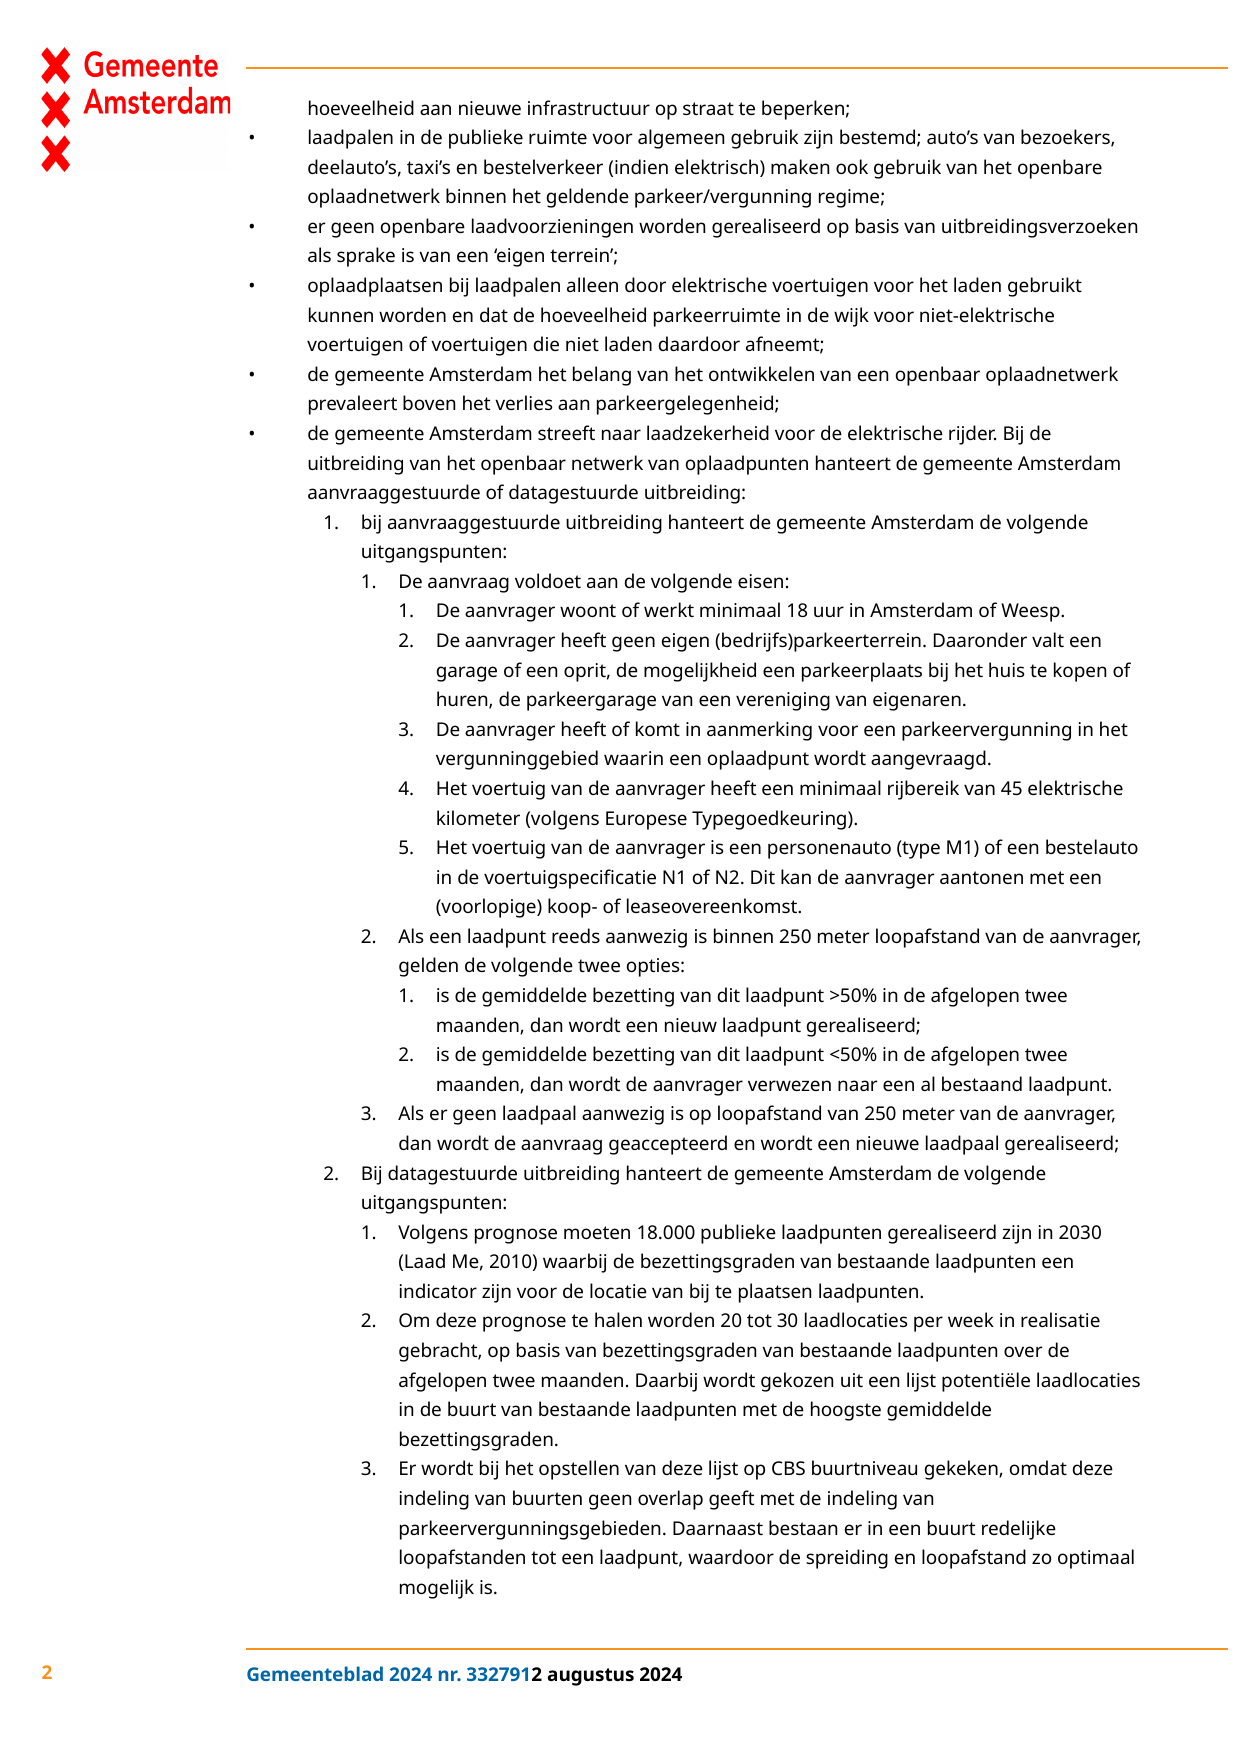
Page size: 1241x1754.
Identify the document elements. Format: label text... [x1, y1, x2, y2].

list de gemeente Amsterdam streeft naar laadzekerheid voor de elektrische rijder. Bij de uitbreiding van het openbaar netwerk van oplaadpunten hanteert de gemeente Amsterdam aanvraaggestuurde of datagestuurde uitbreiding: [248, 420, 1152, 505]
list Om deze prognose te halen worden 20 tot 30 laadlocaties per week in realisatie gebracht, op basis van bezettingsgraden van bestaande laadpunten over de afgelopen twee maanden. Daarbij wordt gekozen uit een lijst potentiële laadlocaties in de buurt van bestaande laadpunten met de hoogste gemiddelde bezettingsgraden. [361, 1308, 1152, 1452]
list hoeveelheid aan nieuwe infrastructuur op straat te beperken; [248, 95, 1152, 121]
list Bij datagestuurde uitbreiding hanteert de gemeente Amsterdam de volgende uitgangspunten: [323, 1160, 1152, 1215]
list Het voertuig van de aanvrager heeft een minimaal rijbereik van 45 elektrische kilometer (volgens Europese Typegoedkeuring). [398, 775, 1152, 831]
list laadpalen in de publieke ruimte voor algemeen gebruik zijn bestemd; auto’s van bezoekers, deelauto’s, taxi’s en bestelverkeer (indien elektrisch) maken ook gebruik van het openbare oplaadnetwerk binnen het geldende parkeer/vergunning regime; [248, 124, 1152, 209]
list De aanvraag voldoet aan de volgende eisen: [361, 568, 1152, 594]
list oplaadplaatsen bij laadpalen alleen door elektrische voertuigen voor het laden gebruikt kunnen worden en dat de hoeveelheid parkeerruimte in de wijk voor niet-elektrische voertuigen of voertuigen die niet laden daardoor afneemt; [248, 272, 1152, 357]
list er geen openbare laadvoorzieningen worden gerealiseerd op basis van uitbreidingsverzoeken als sprake is van een ‘eigen terrein’; [248, 213, 1152, 268]
list bij aanvraaggestuurde uitbreiding hanteert de gemeente Amsterdam de volgende uitgangspunten: [323, 509, 1152, 564]
list Het voertuig van de aanvrager is een personenauto (type M1) of een bestelauto in de voertuigspecificatie N1 of N2. Dit kan de aanvrager aantonen met een (voorlopige) koop- of leaseovereenkomst. [398, 834, 1152, 919]
picture [41, 47, 231, 172]
list De aanvrager heeft of komt in aanmerking voor een parkeervergunning in het vergunninggebied waarin een oplaadpunt wordt aangevraagd. [398, 716, 1152, 771]
list Als er geen laadpaal aanwezig is op loopafstand van 250 meter van de aanvrager, dan wordt de aanvraag geaccepteerd en wordt een nieuwe laadpaal gerealiseerd; [361, 1101, 1152, 1156]
list is de gemiddelde bezetting van dit laadpunt >50% in de afgelopen twee maanden, dan wordt een nieuw laadpunt gerealiseerd; [398, 982, 1152, 1038]
list de gemeente Amsterdam het belang van het ontwikkelen van een openbaar oplaadnetwerk prevaleert boven het verlies aan parkeergelegenheid; [248, 361, 1152, 416]
list De aanvrager woont of werkt minimaal 18 uur in Amsterdam of Weesp. [398, 598, 1152, 623]
list De aanvrager heeft geen eigen (bedrijfs)parkeerterrein. Daaronder valt een garage of een oprit, de mogelijkheid een parkeerplaats bij het huis te kopen of huren, de parkeergarage van een vereniging van eigenaren. [398, 627, 1152, 712]
list Volgens prognose moeten 18.000 publieke laadpunten gerealiseerd zijn in 2030 (Laad Me, 2010) waarbij de bezettingsgraden van bestaande laadpunten een indicator zijn voor de locatie van bij te plaatsen laadpunten. [361, 1219, 1152, 1304]
list Er wordt bij het opstellen van deze lijst op CBS buurtniveau gekeken, omdat deze indeling van buurten geen overlap geeft met de indeling van parkeervergunningsgebieden. Daarnaast bestaan er in een buurt redelijke loopafstanden tot een laadpunt, waardoor de spreiding en loopafstand zo optimaal mogelijk is. [361, 1456, 1152, 1600]
list Als een laadpunt reeds aanwezig is binnen 250 meter loopafstand van de aanvrager, gelden de volgende twee opties: [361, 923, 1152, 978]
list is de gemiddelde bezetting van dit laadpunt <50% in de afgelopen twee maanden, dan wordt de aanvrager verwezen naar een al bestaand laadpunt. [398, 1041, 1152, 1097]
